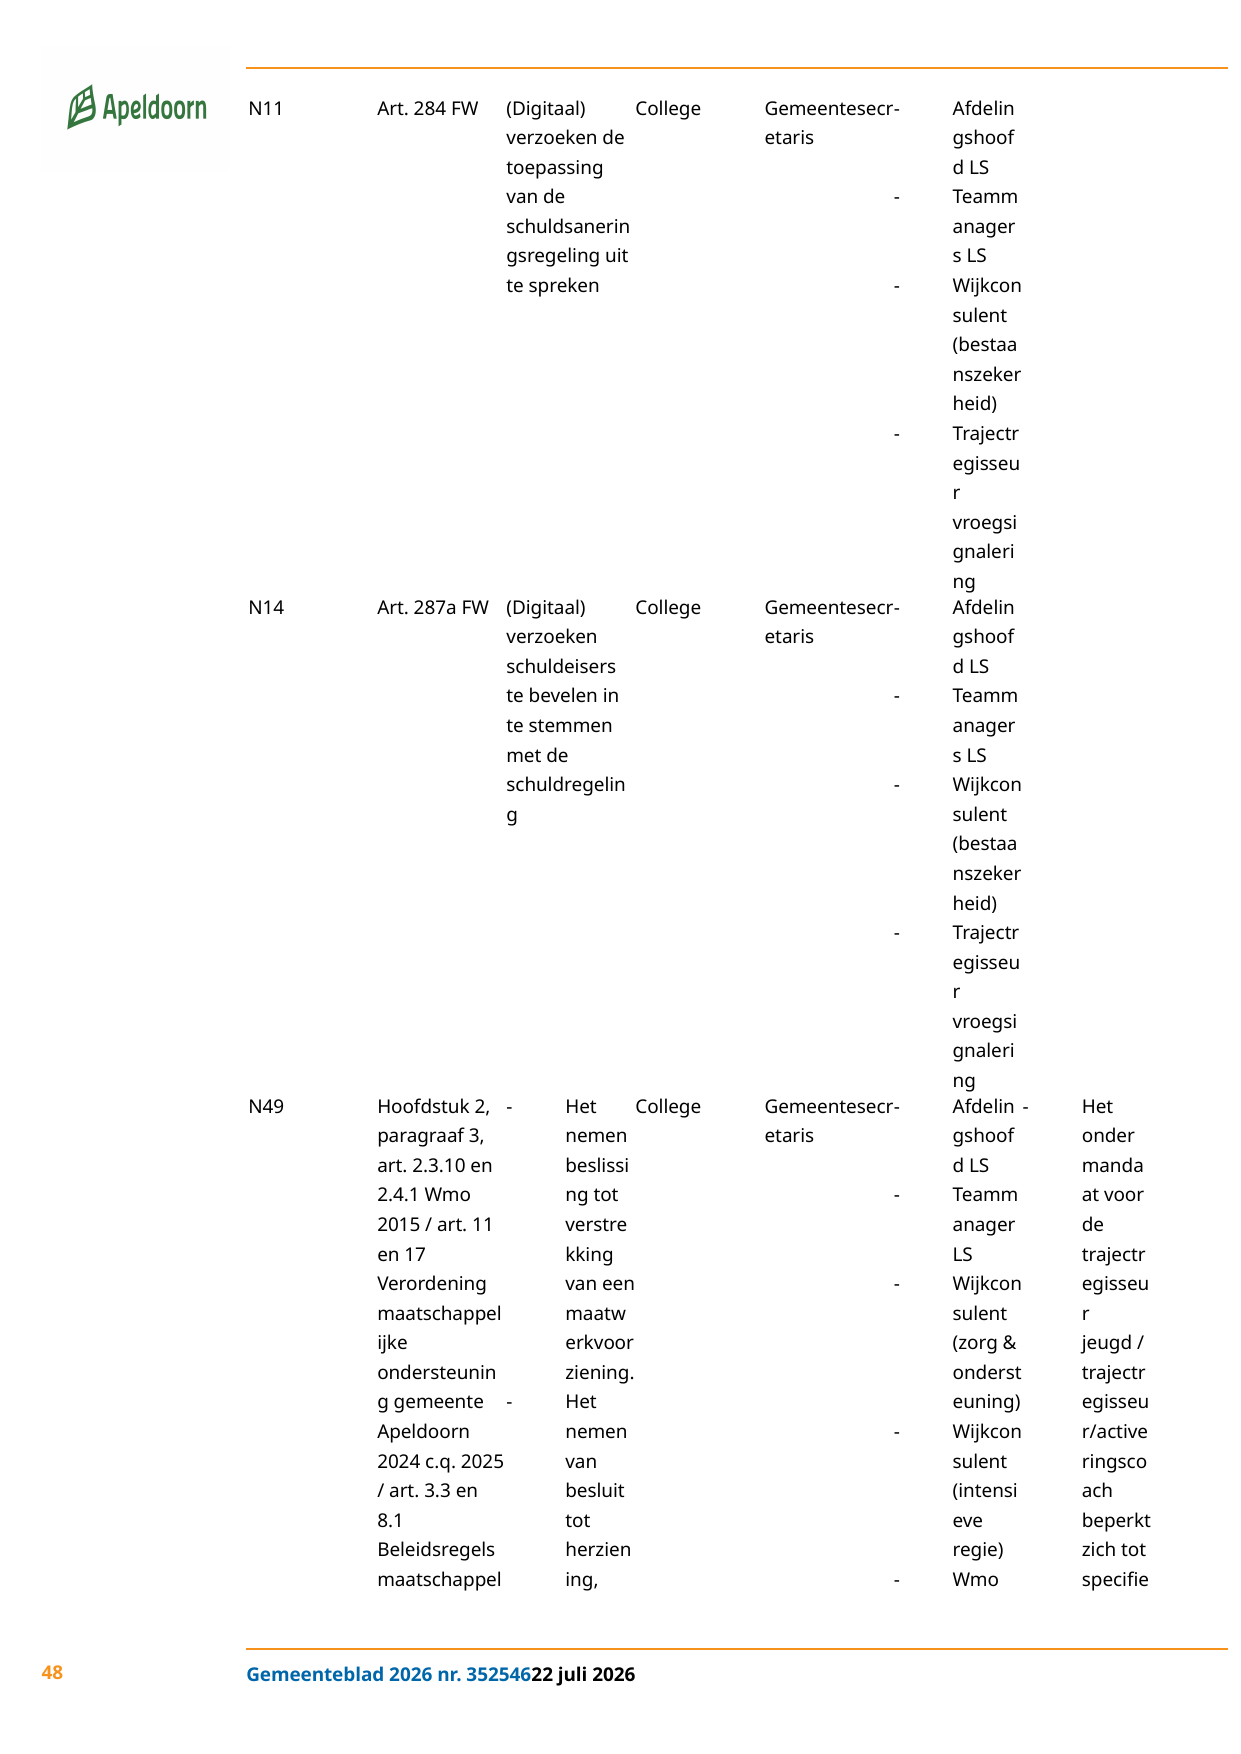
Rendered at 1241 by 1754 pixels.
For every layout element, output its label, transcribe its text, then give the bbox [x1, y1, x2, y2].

table_cell N14 [248, 594, 377, 1093]
table_cell Art. 284 FW [377, 95, 506, 594]
table_cell Afdelingshoofd LS Teammanagers LS Wijkconsulent (bestaanszekerheid) Trajectregisseur vroegsignalering [894, 594, 1022, 1093]
table_cell N49 [248, 1093, 377, 1592]
picture [41, 47, 231, 172]
table_cell Gemeentesecretaris [764, 1093, 893, 1592]
table_cell Hoofdstuk 2, paragraaf 3, art. 2.3.10 en 2.4.1 Wmo 2015 / art. 11 en 17 Verordening maatschappelijke ondersteuning gemeente Apeldoorn 2024 c.q. 2025 / art. 3.3 en 8.1 Beleidsregels maatschappel [377, 1093, 506, 1592]
table_cell Afdelingshoofd LS Teammanager LS Wijkconsulent (zorg & ondersteuning) Wijkconsulent (intensieve regie) Wmo [894, 1093, 1022, 1592]
table_cell Het ondermandaat voor de trajectregisseur jeugd / trajectregisseur/activeringscoach beperkt zich tot specifie [1023, 1093, 1152, 1592]
table_cell [1023, 95, 1152, 594]
table_cell (Digitaal) verzoeken schuldeisers te bevelen in te stemmen met de schuldregeling [506, 594, 635, 1093]
table_cell Afdelingshoofd LS Teammanagers LS Wijkconsulent (bestaanszekerheid) Trajectregisseur vroegsignalering [894, 95, 1022, 594]
table_cell (Digitaal) verzoeken de toepassing van de schuldsaneringsregeling uit te spreken [506, 95, 635, 594]
table_cell College [635, 594, 764, 1093]
table_cell Art. 287a FW [377, 594, 506, 1093]
table_cell N11 [248, 95, 377, 594]
table_cell Gemeentesecretaris [764, 95, 893, 594]
table_cell College [635, 1093, 764, 1592]
table_cell [1023, 594, 1152, 1093]
table_cell Het nemen beslissing tot verstrekking van een maatwerkvoorziening. Het nemen van besluit tot herziening, [506, 1093, 635, 1592]
table_cell Gemeentesecretaris [764, 594, 893, 1093]
table_cell College [635, 95, 764, 594]
